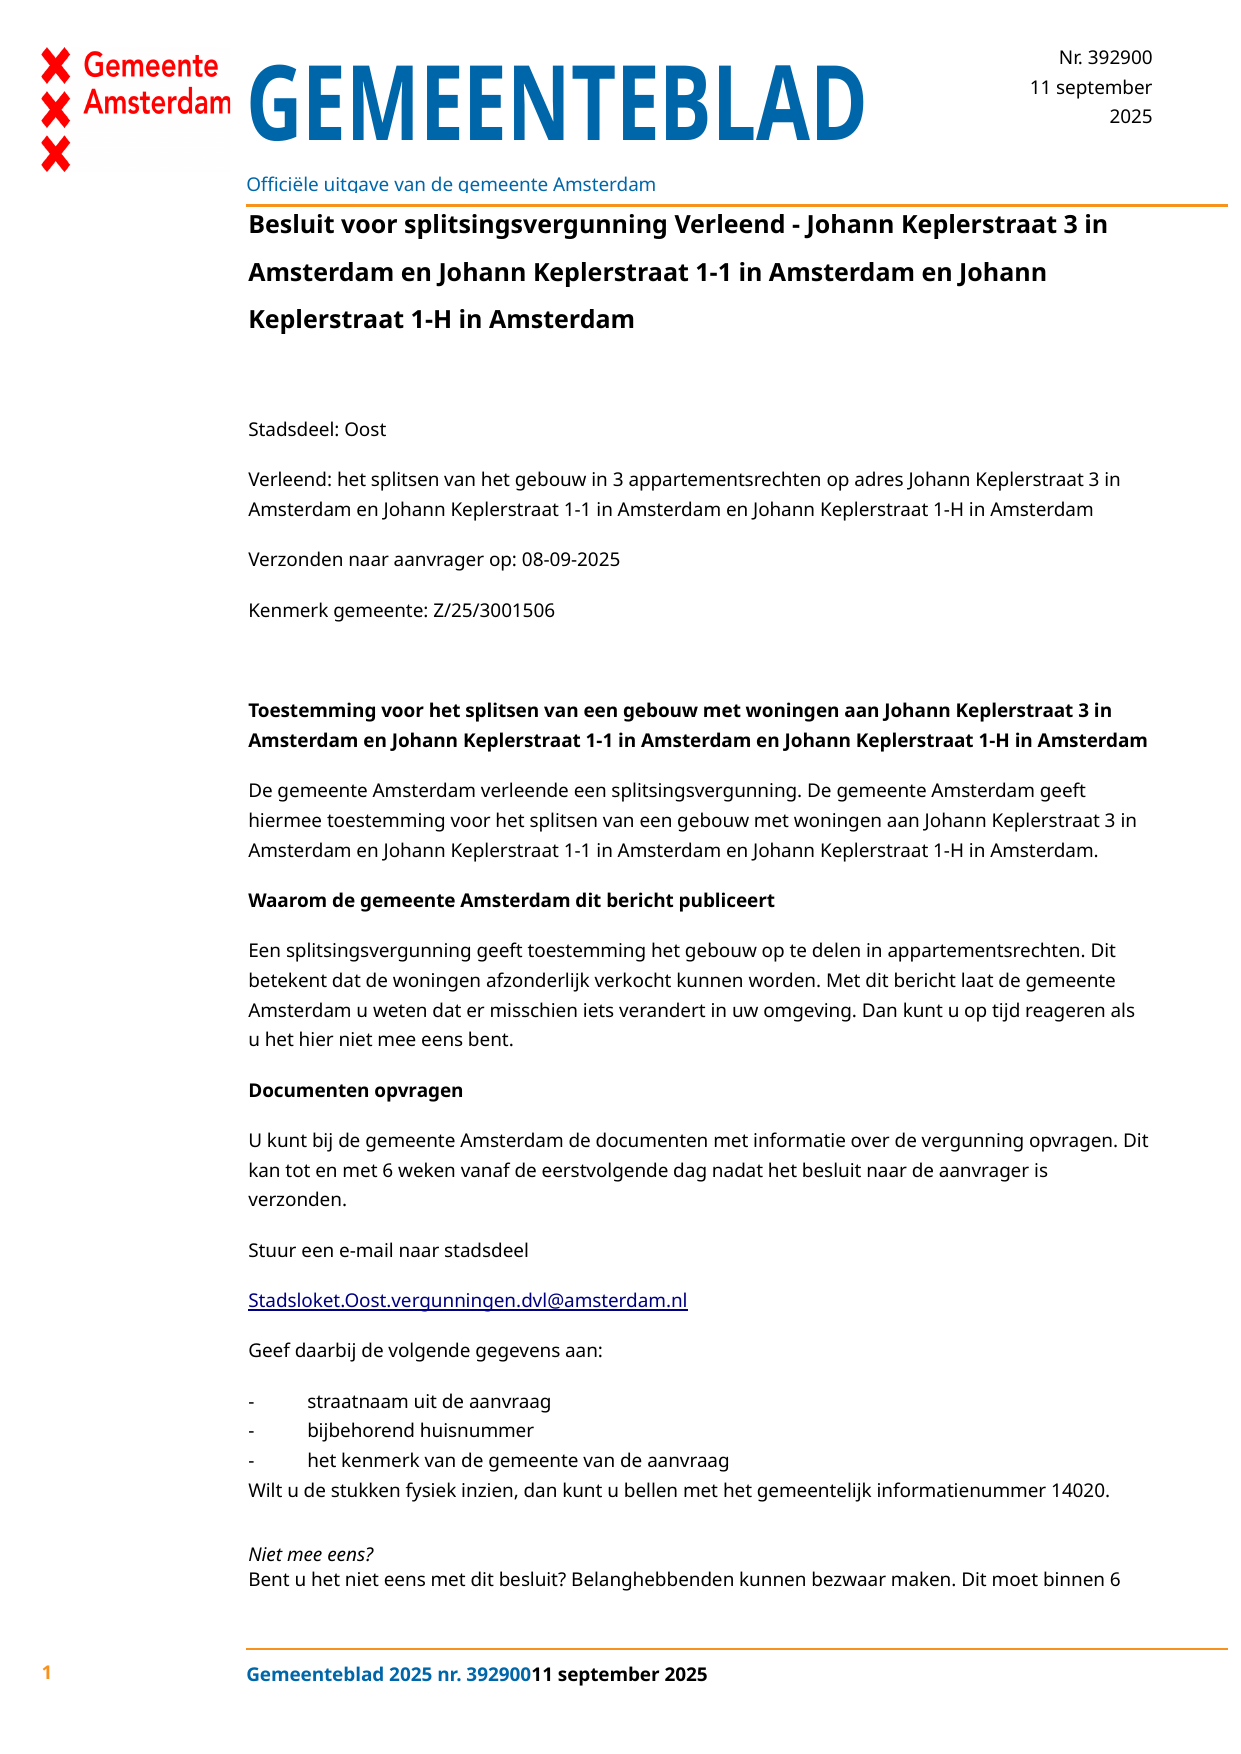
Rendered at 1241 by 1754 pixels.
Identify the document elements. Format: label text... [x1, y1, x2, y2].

text Waarom de gemeente Amsterdam dit bericht publiceert [248, 887, 1152, 913]
text Documenten opvragen [248, 1077, 1152, 1102]
text Een splitsingsvergunning geeft toestemming het gebouw op te delen in appartementsrechten. Dit betekent dat de woningen afzonderlijk verkocht kunnen worden. Met dit bericht laat de gemeente Amsterdam u weten dat er misschien iets verandert in uw omgeving. Dan kunt u op tijd reageren als u het hier niet mee eens bent. [248, 938, 1152, 1052]
text Toestemming voor het splitsen van een gebouw met woningen aan Johann Keplerstraat 3 in Amsterdam en Johann Keplerstraat 1-1 in Amsterdam en Johann Keplerstraat 1-H in Amsterdam [248, 698, 1152, 753]
picture [41, 47, 231, 172]
text Stadsdeel: Oost [248, 416, 1152, 442]
list straatnaam uit de aanvraag [248, 1388, 1152, 1414]
list bijbehorend huisnummer [248, 1418, 1152, 1443]
text Verleend: het splitsen van het gebouw in 3 appartementsrechten op adres Johann Keplerstraat 3 in Amsterdam en Johann Keplerstraat 1-1 in Amsterdam en Johann Keplerstraat 1-H in Amsterdam [248, 466, 1152, 522]
text Kenmerk gemeente: Z/25/3001506 [248, 597, 1152, 622]
text De gemeente Amsterdam verleende een splitsingsvergunning. De gemeente Amsterdam geeft hiermee toestemming voor het splitsen van een gebouw met woningen aan Johann Keplerstraat 3 in Amsterdam en Johann Keplerstraat 1-1 in Amsterdam en Johann Keplerstraat 1-H in Amsterdam. [248, 778, 1152, 862]
text Niet mee eens? [248, 1541, 1152, 1566]
list het kenmerk van de gemeente van de aanvraag [248, 1447, 1152, 1473]
text Verzonden naar aanvrager op: 08-09-2025 [248, 546, 1152, 572]
text Bent u het niet eens met dit besluit? Belanghebbenden kunnen bezwaar maken. Dit moet binnen 6 [248, 1566, 1152, 1592]
text U kunt bij de gemeente Amsterdam de documenten met informatie over de vergunning opvragen. Dit kan tot en met 6 weken vanaf de eerstvolgende dag nadat het besluit naar de aanvrager is verzonden. [248, 1127, 1152, 1212]
text Wilt u de stukken fysiek inzien, dan kunt u bellen met het gemeentelijk informatienummer 14020. [248, 1477, 1152, 1502]
text Stuur een e-mail naar stadsdeel [248, 1237, 1152, 1262]
text Geef daarbij de volgende gegevens aan: [248, 1338, 1152, 1363]
text Stadsloket.Oost.vergunningen.dvl@amsterdam.nl [248, 1287, 1152, 1313]
text Besluit voor splitsingsvergunning Verleend - Johann Keplerstraat 3 in Amsterdam en Johann Keplerstraat 1-1 in Amsterdam en Johann Keplerstraat 1-H in Amsterdam [248, 207, 1152, 336]
